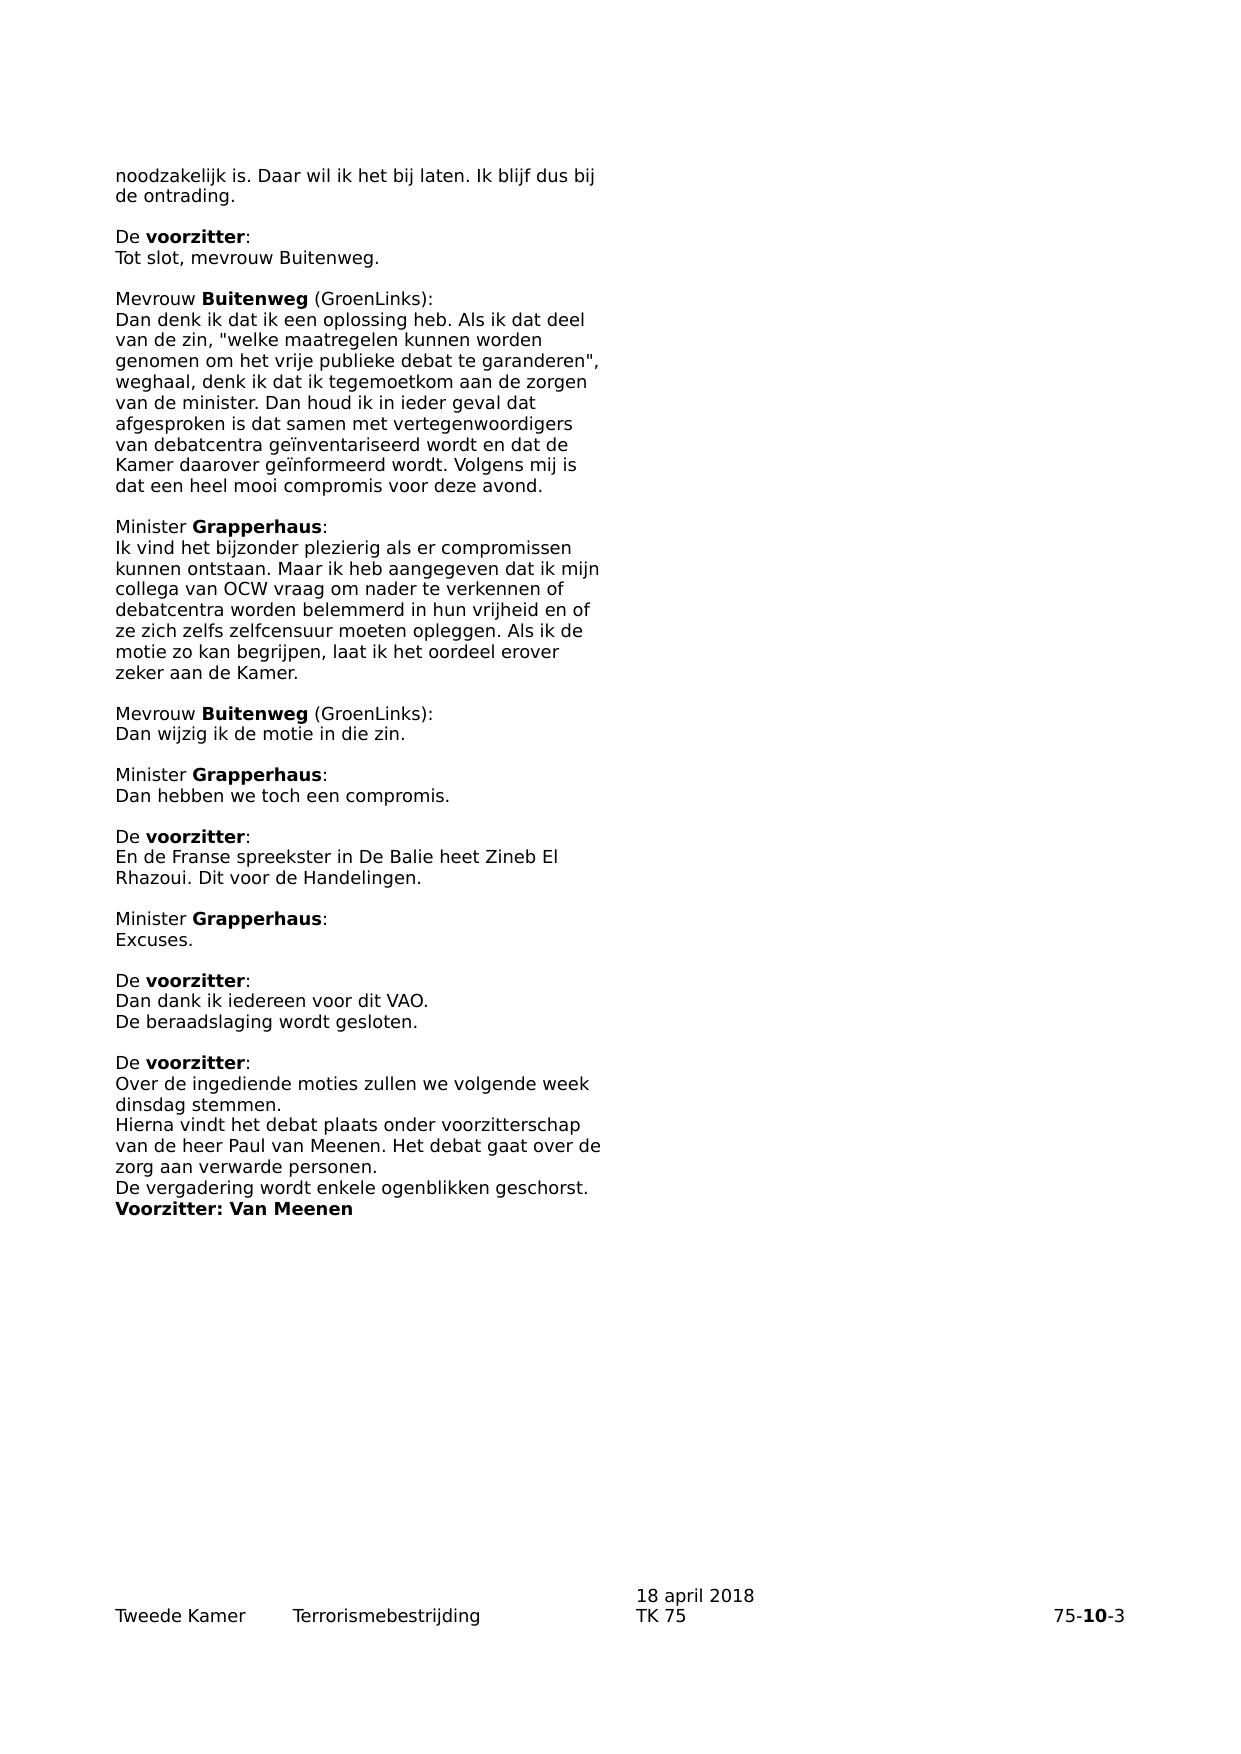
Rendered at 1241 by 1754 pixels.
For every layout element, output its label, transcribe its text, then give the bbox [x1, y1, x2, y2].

text De voorzitter: [115, 826, 605, 847]
text De beraadslaging wordt gesloten. [115, 1012, 605, 1033]
text Dan denk ik dat ik een oplossing heb. Als ik dat deel van de zin, "welke maatregelen kunnen worden genomen om het vrije publieke debat te garanderen", weghaal, denk ik dat ik tegemoetkom aan de zorgen van de minister. Dan houd ik in ieder geval dat afgesproken is dat samen met vertegenwoordigers van debatcentra geïnventariseerd wordt en dat de Kamer daarover geïnformeerd wordt. Volgens mij is dat een heel mooi compromis voor deze avond. [115, 309, 605, 497]
text Ik vind het bijzonder plezierig als er compromissen kunnen ontstaan. Maar ik heb aangegeven dat ik mijn collega van OCW vraag om nader te verkennen of debatcentra worden belemmerd in hun vrijheid en of ze zich zelfs zelfcensuur moeten opleggen. Als ik de motie zo kan begrijpen, laat ik het oordeel erover zeker aan de Kamer. [115, 537, 605, 683]
text Dan wijzig ik de motie in die zin. [115, 724, 605, 745]
text Mevrouw Buitenweg (GroenLinks): [115, 703, 605, 724]
text Minister Grapperhaus: [115, 517, 605, 537]
text De voorzitter: [115, 970, 605, 991]
text Voorzitter: Van Meenen [115, 1198, 605, 1219]
text En de Franse spreekster in De Balie heet Zineb El Rhazoui. Dit voor de Handelingen. [115, 847, 605, 889]
text Minister Grapperhaus: [115, 909, 605, 929]
text De voorzitter: [115, 1053, 605, 1073]
text Dan hebben we toch een compromis. [115, 786, 605, 806]
text Tot slot, mevrouw Buitenweg. [115, 248, 605, 268]
text Excuses. [115, 929, 605, 950]
text De voorzitter: [115, 227, 605, 248]
text De vergadering wordt enkele ogenblikken geschorst. [115, 1178, 605, 1198]
text Hierna vindt het debat plaats onder voorzitterschap van de heer Paul van Meenen. Het debat gaat over de zorg aan verwarde personen. [115, 1115, 605, 1178]
text Dan dank ik iedereen voor dit VAO. [115, 991, 605, 1012]
text Minister Grapperhaus: [115, 765, 605, 786]
text Mevrouw Buitenweg (GroenLinks): [115, 288, 605, 309]
text noodzakelijk is. Daar wil ik het bij laten. Ik blijf dus bij de ontrading. [115, 165, 605, 207]
text Over de ingediende moties zullen we volgende week dinsdag stemmen. [115, 1073, 605, 1115]
